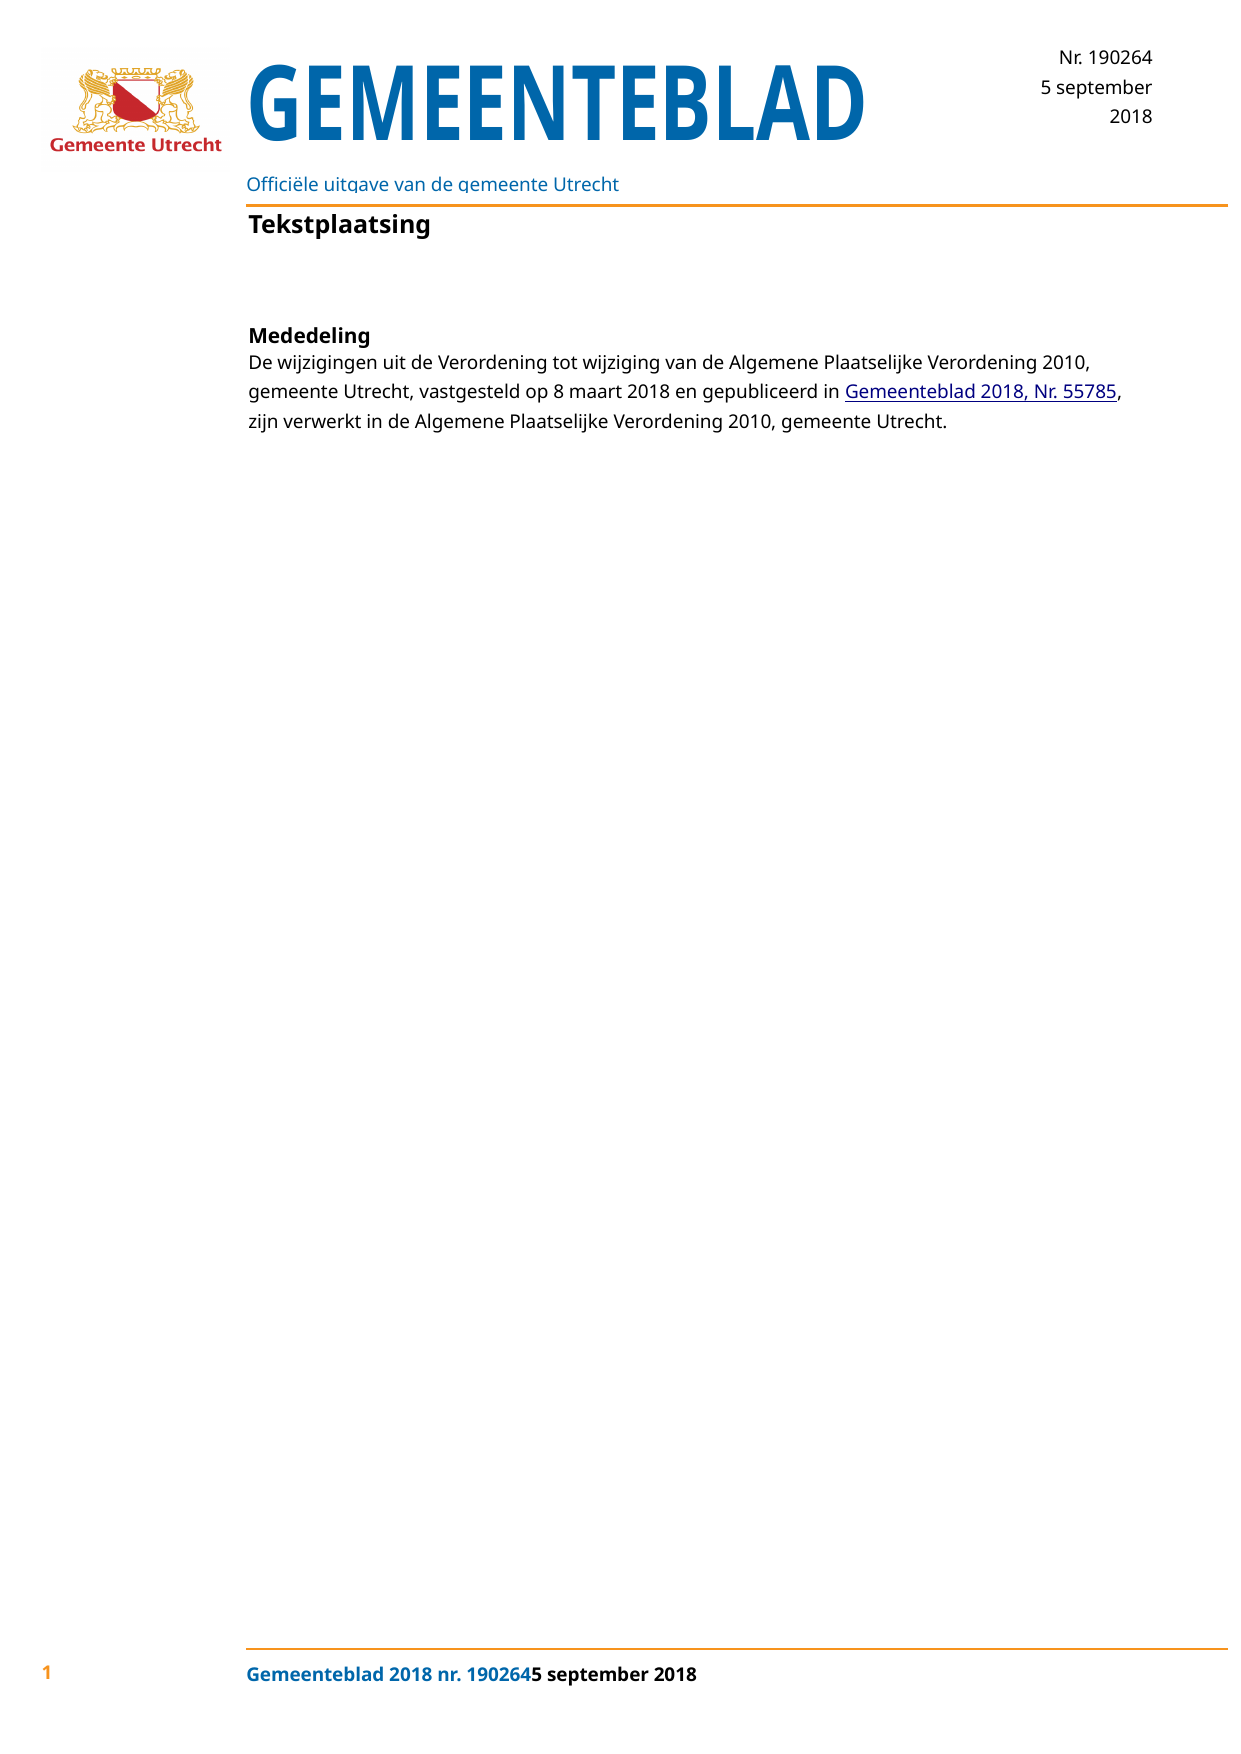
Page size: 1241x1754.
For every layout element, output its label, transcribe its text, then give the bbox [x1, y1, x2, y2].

text De wijzigingen uit de Verordening tot wijziging van de Algemene Plaatselijke Verordening 2010, gemeente Utrecht, vastgesteld op 8 maart 2018 en gepubliceerd in Gemeenteblad 2018, Nr. 55785, zijn verwerkt in de Algemene Plaatselijke Verordening 2010, gemeente Utrecht. [248, 349, 1152, 434]
text Tekstplaatsing [248, 207, 1152, 241]
picture [41, 47, 231, 172]
text Mededeling [248, 321, 1152, 349]
